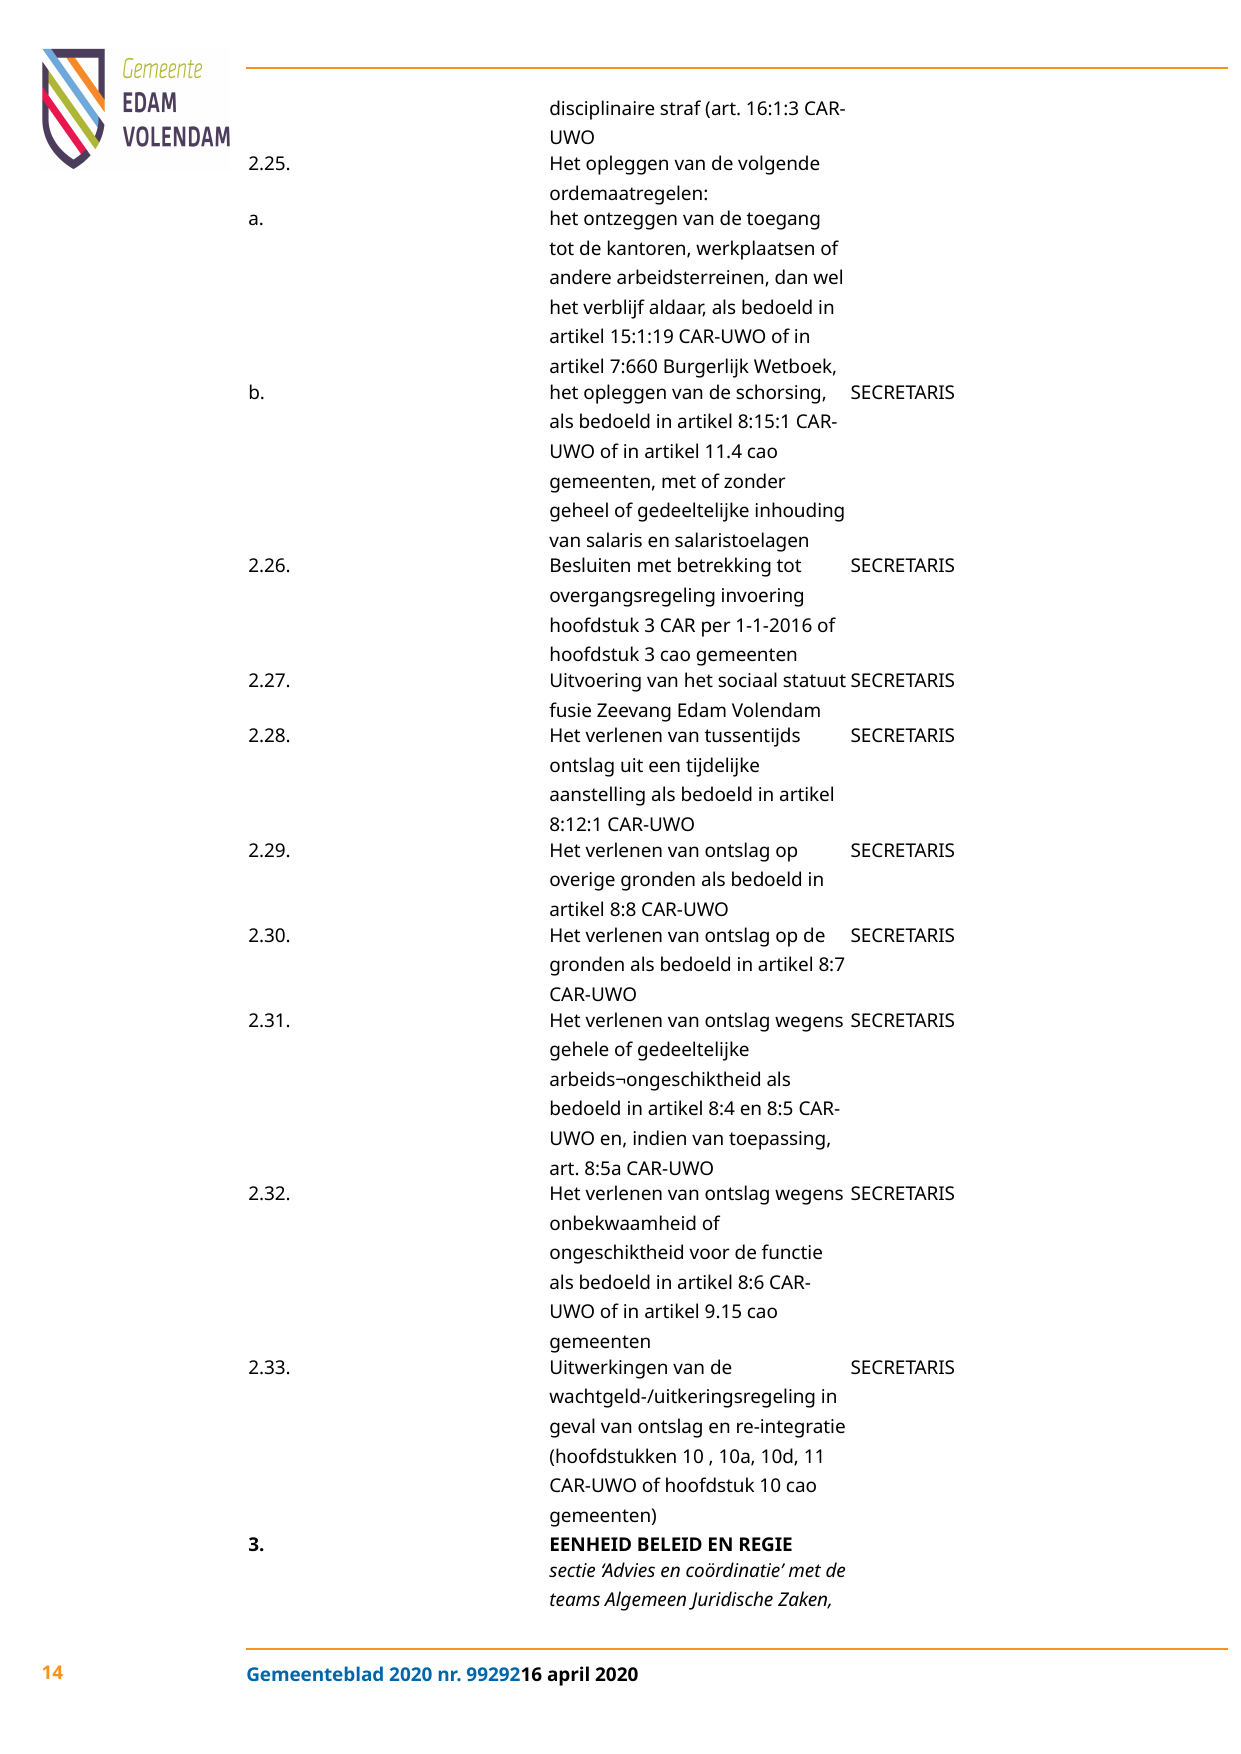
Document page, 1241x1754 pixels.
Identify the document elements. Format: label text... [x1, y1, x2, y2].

table_cell SECRETARIS [850, 553, 1152, 667]
table_cell 2.28. [248, 723, 549, 837]
table_header [850, 1531, 1152, 1557]
table_cell Uitwerkingen van de wachtgeld-/uitkeringsregeling in geval van ontslag en re-integratie (hoofdstukken 10 , 10a, 10d, 11 CAR-UWO of hoofdstuk 10 cao gemeenten) [549, 1354, 850, 1528]
table_cell Het verlenen van ontslag op overige gronden als bedoeld in artikel 8:8 CAR-UWO [549, 837, 850, 922]
table_cell [850, 1557, 1152, 1612]
table_cell Het verlenen van tussentijds ontslag uit een tijdelijke aanstelling als bedoeld in artikel 8:12:1 CAR-UWO [549, 723, 850, 837]
table_cell Het verlenen van ontslag op de gronden als bedoeld in artikel 8:7 CAR-UWO [549, 922, 850, 1007]
table_cell het ontzeggen van de toegang tot de kantoren, werkplaatsen of andere arbeidsterreinen, dan wel het verblijf aldaar, als bedoeld in artikel 15:1:19 CAR-UWO of in artikel 7:660 Burgerlijk Wetboek, [549, 205, 850, 379]
table_cell SECRETARIS [850, 667, 1152, 722]
table_cell a. [248, 205, 549, 379]
table_cell Uitvoering van het sociaal statuut fusie Zeevang Edam Volendam [549, 667, 850, 722]
table_cell SECRETARIS [850, 1180, 1152, 1354]
table_cell [850, 205, 1152, 379]
table_cell SECRETARIS [850, 922, 1152, 1007]
table_cell 2.30. [248, 922, 549, 1007]
table_cell 2.27. [248, 667, 549, 722]
table_cell 2.29. [248, 837, 549, 922]
table_cell 2.31. [248, 1007, 549, 1180]
table_cell Het opleggen van de volgende ordemaatregelen: [549, 150, 850, 205]
table_cell b. [248, 379, 549, 553]
table_cell het opleggen van de schorsing, als bedoeld in artikel 8:15:1 CAR-UWO of in artikel 11.4 cao gemeenten, met of zonder geheel of gedeeltelijke inhouding van salaris en salaristoelagen [549, 379, 850, 553]
table_cell SECRETARIS [850, 837, 1152, 922]
table_cell sectie ‘Advies en coördinatie’ met de teams Algemeen Juridische Zaken, [549, 1557, 850, 1612]
table_cell SECRETARIS [850, 723, 1152, 837]
table_cell Het verlenen van ontslag wegens onbekwaamheid of ongeschiktheid voor de functie als bedoeld in artikel 8:6 CAR-UWO of in artikel 9.15 cao gemeenten [549, 1180, 850, 1354]
table_cell 2.26. [248, 553, 549, 667]
table_header EENHEID BELEID EN REGIE [549, 1531, 850, 1557]
table_cell [248, 95, 549, 150]
table_cell disciplinaire straf (art. 16:1:3 CAR-UWO [549, 95, 850, 150]
picture [41, 47, 231, 172]
table_header 3. [248, 1531, 549, 1557]
table_cell [850, 150, 1152, 205]
table_cell [850, 95, 1152, 150]
table_cell [248, 1557, 549, 1612]
table_cell Besluiten met betrekking tot overgangsregeling invoering hoofdstuk 3 CAR per 1-1-2016 of hoofdstuk 3 cao gemeenten [549, 553, 850, 667]
table_cell 2.33. [248, 1354, 549, 1528]
table_cell SECRETARIS [850, 1007, 1152, 1180]
table_cell Het verlenen van ontslag wegens gehele of gedeeltelijke arbeids¬ongeschiktheid als bedoeld in artikel 8:4 en 8:5 CAR-UWO en, indien van toepassing, art. 8:5a CAR-UWO [549, 1007, 850, 1180]
table_cell 2.25. [248, 150, 549, 205]
table_cell SECRETARIS [850, 1354, 1152, 1528]
table_cell SECRETARIS [850, 379, 1152, 553]
table_cell 2.32. [248, 1180, 549, 1354]
